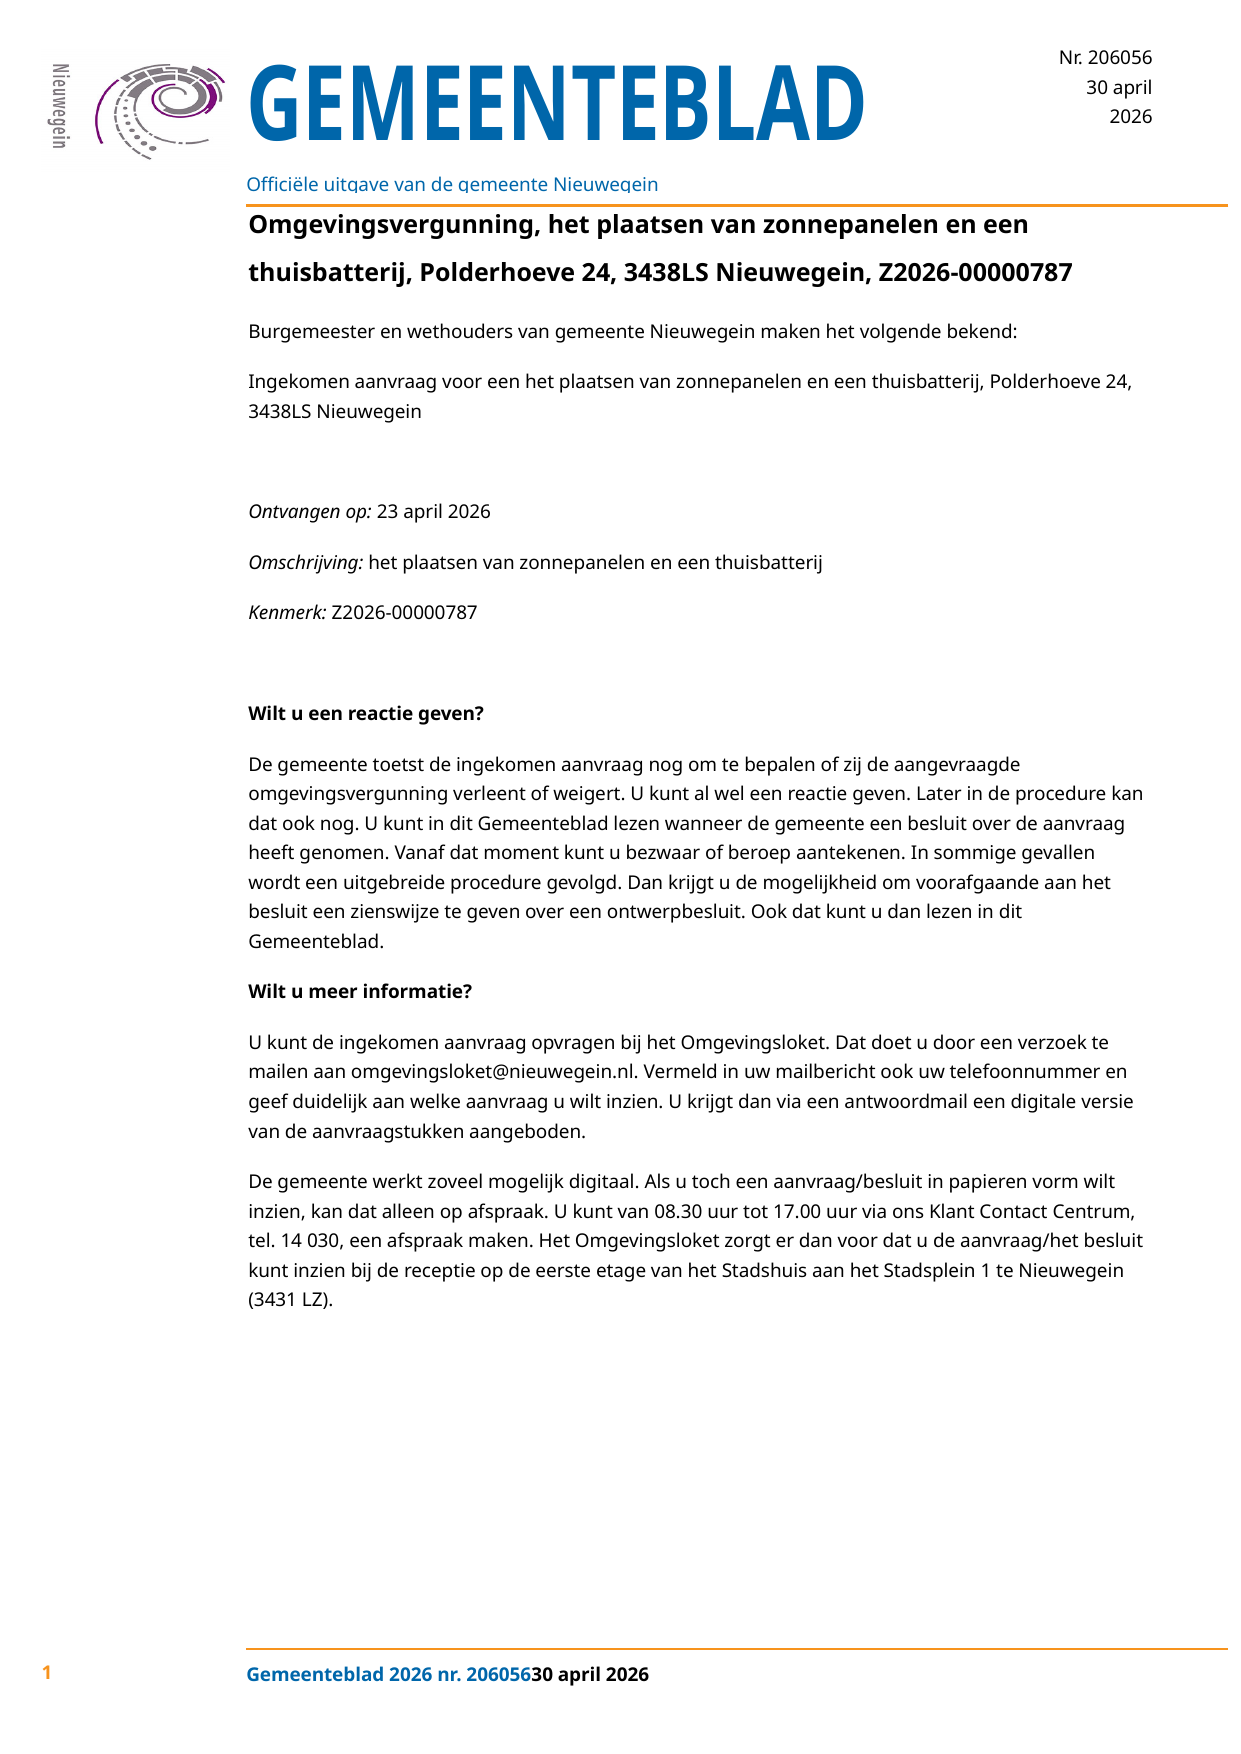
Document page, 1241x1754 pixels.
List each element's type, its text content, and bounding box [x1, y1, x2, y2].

text Ingekomen aanvraag voor een het plaatsen van zonnepanelen en een thuisbatterij, Polderhoeve 24, 3438LS Nieuwegein [248, 368, 1152, 424]
text Wilt u meer informatie? [248, 979, 1152, 1004]
text U kunt de ingekomen aanvraag opvragen bij het Omgevingsloket. Dat doet u door een verzoek te mailen aan omgevingsloket@nieuwegein.nl. Vermeld in uw mailbericht ook uw telefoonnummer en geef duidelijk aan welke aanvraag u wilt inzien. U krijgt dan via een antwoordmail een digitale versie van de aanvraagstukken aangeboden. [248, 1029, 1152, 1144]
text Omgevingsvergunning, het plaatsen van zonnepanelen en een thuisbatterij, Polderhoeve 24, 3438LS Nieuwegein, Z2026-00000787 [248, 207, 1152, 288]
text Wilt u een reactie geven? [248, 700, 1152, 726]
text Burgemeester en wethouders van gemeente Nieuwegein maken het volgende bekend: [248, 318, 1152, 344]
text Kenmerk: Z2026-00000787 [248, 599, 1152, 625]
text Omschrijving: het plaatsen van zonnepanelen en een thuisbatterij [248, 549, 1152, 575]
picture [41, 47, 231, 172]
text De gemeente toetst de ingekomen aanvraag nog om te bepalen of zij de aangevraagde omgevingsvergunning verleent of weigert. U kunt al wel een reactie geven. Later in de procedure kan dat ook nog. U kunt in dit Gemeenteblad lezen wanneer de gemeente een besluit over de aanvraag heeft genomen. Vanaf dat moment kunt u bezwaar of beroep aantekenen. In sommige gevallen wordt een uitgebreide procedure gevolgd. Dan krijgt u de mogelijkheid om voorafgaande aan het besluit een zienswijze te geven over een ontwerpbesluit. Ook dat kunt u dan lezen in dit Gemeenteblad. [248, 751, 1152, 954]
text Ontvangen op: 23 april 2026 [248, 499, 1152, 524]
text De gemeente werkt zoveel mogelijk digitaal. Als u toch een aanvraag/besluit in papieren vorm wilt inzien, kan dat alleen op afspraak. U kunt van 08.30 uur tot 17.00 uur via ons Klant Contact Centrum, tel. 14 030, een afspraak maken. Het Omgevingsloket zorgt er dan voor dat u de aanvraag/het besluit kunt inzien bij de receptie op de eerste etage van het Stadshuis aan het Stadsplein 1 te Nieuwegein (3431 LZ). [248, 1168, 1152, 1312]
